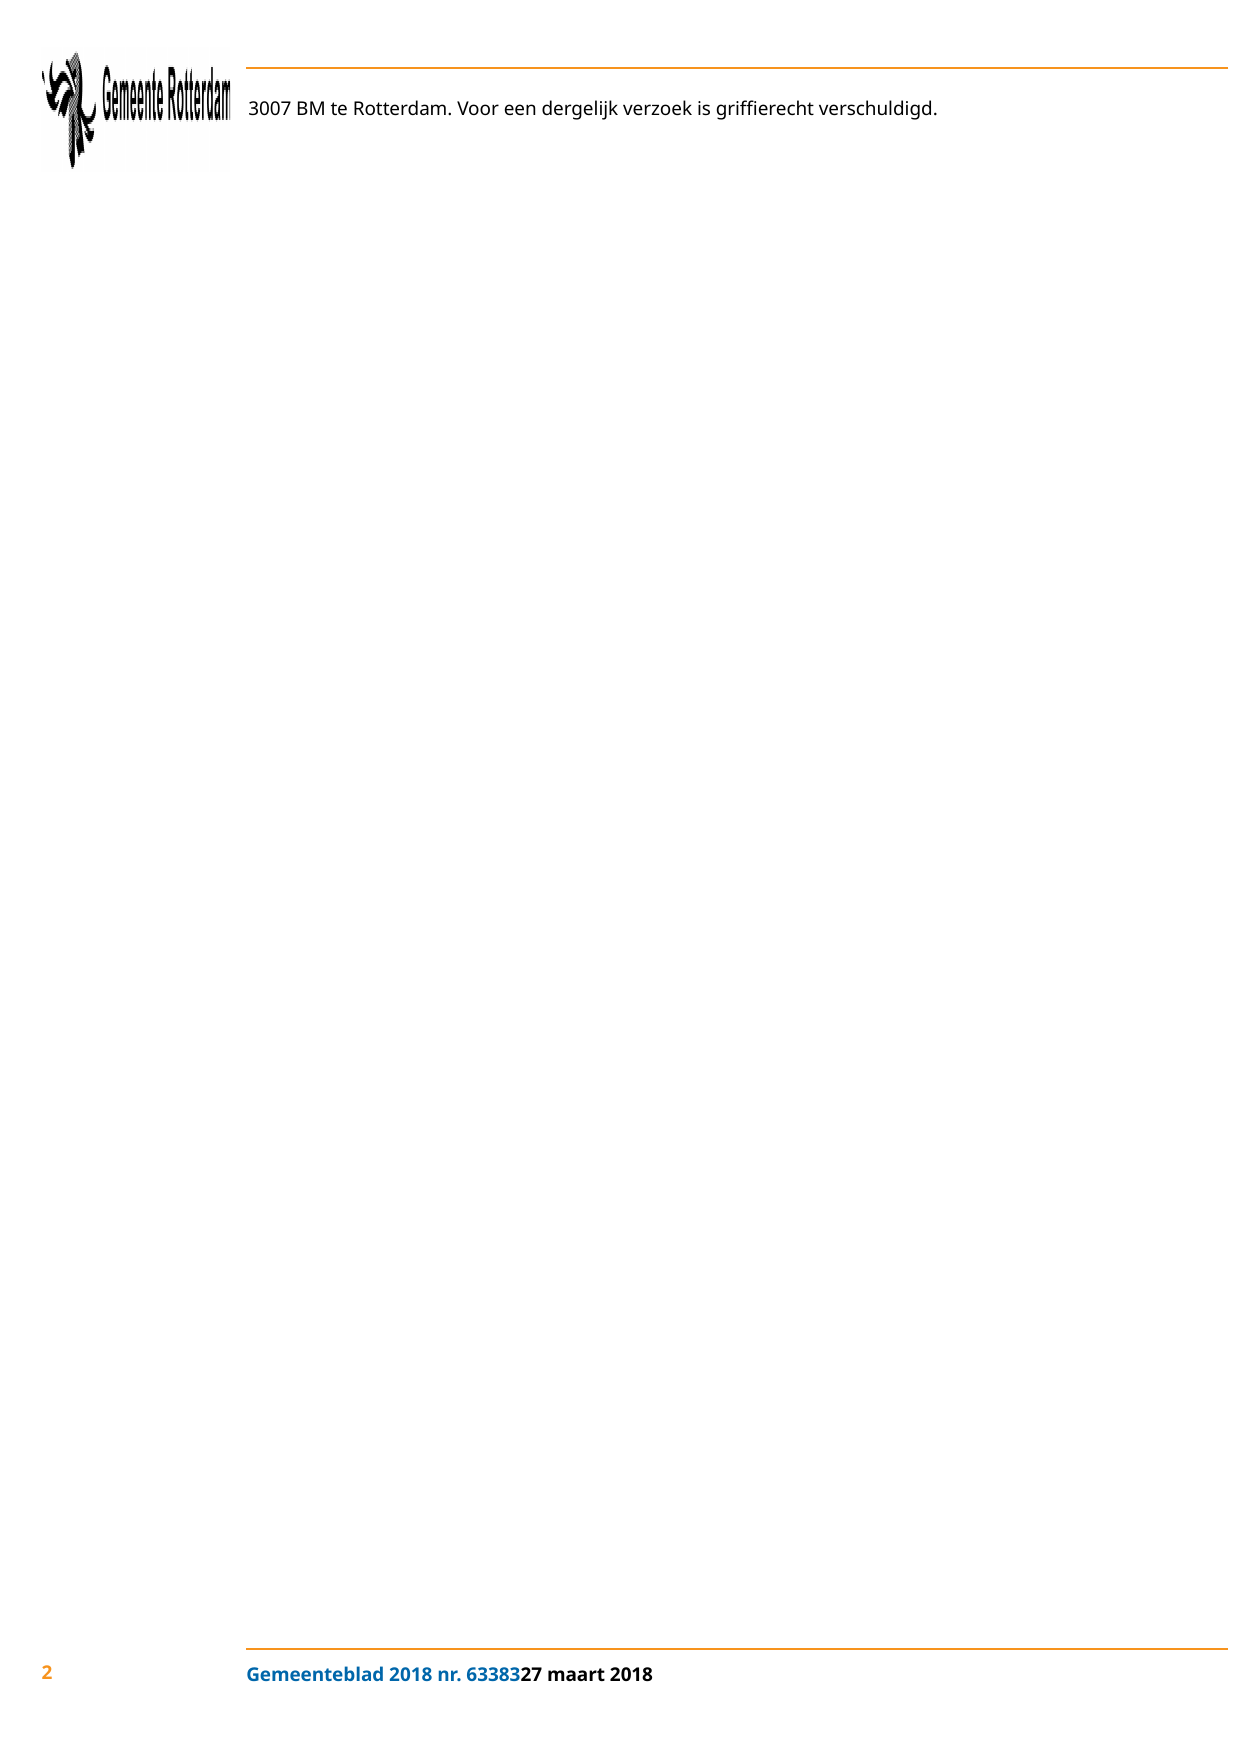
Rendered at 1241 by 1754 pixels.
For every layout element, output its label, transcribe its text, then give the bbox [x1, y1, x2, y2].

text 3007 BM te Rotterdam. Voor een dergelijk verzoek is griffierecht verschuldigd. [248, 95, 1152, 121]
picture [41, 47, 231, 172]
